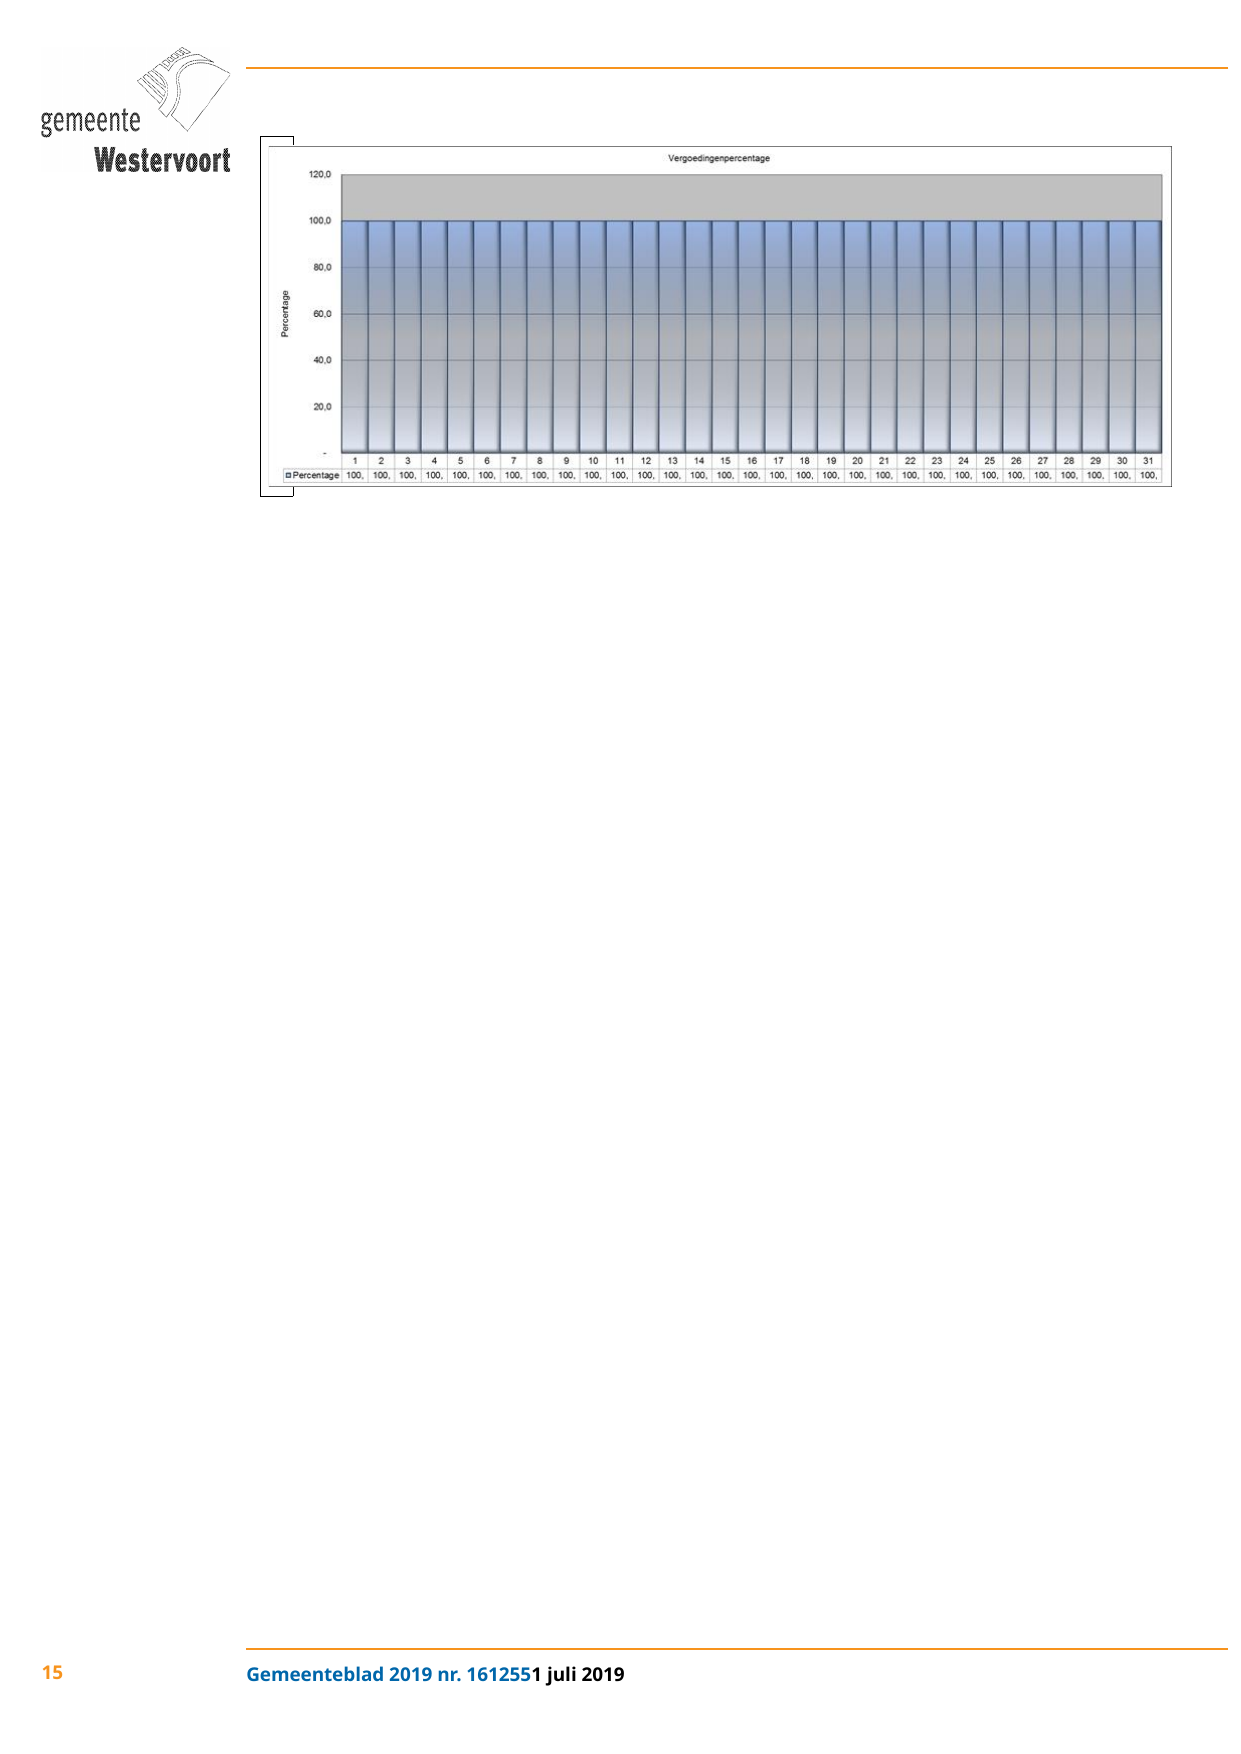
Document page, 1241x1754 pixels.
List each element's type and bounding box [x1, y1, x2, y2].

picture [268, 145, 1173, 487]
picture [41, 47, 231, 172]
